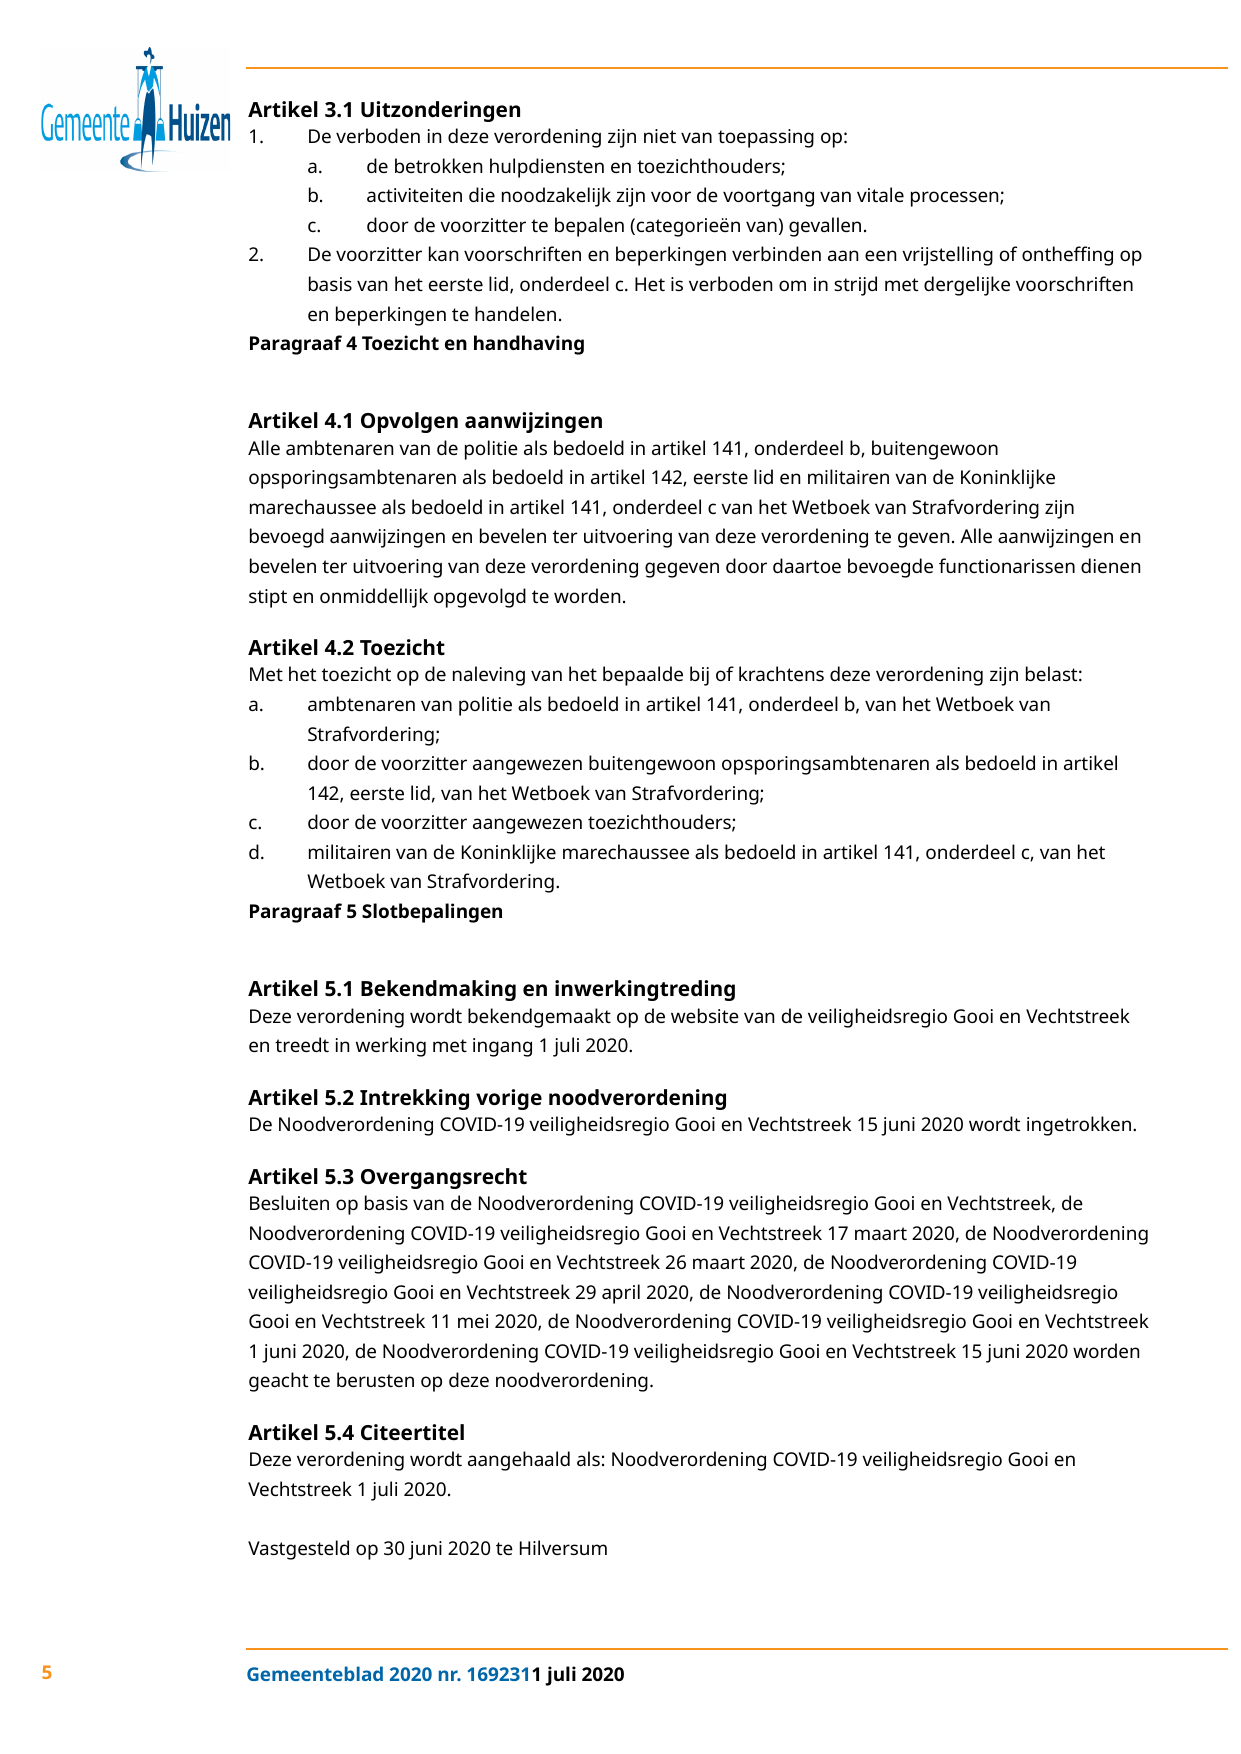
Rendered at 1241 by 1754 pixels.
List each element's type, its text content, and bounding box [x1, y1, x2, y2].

list De voorzitter kan voorschriften en beperkingen verbinden aan een vrijstelling of ontheffing op basis van het eerste lid, onderdeel c. Het is verboden om in strijd met dergelijke voorschriften en beperkingen te handelen. [248, 242, 1152, 326]
list door de voorzitter aangewezen buitengewoon opsporingsambtenaren als bedoeld in artikel 142, eerste lid, van het Wetboek van Strafvordering; [248, 750, 1152, 806]
text Paragraaf 4 Toezicht en handhaving [248, 330, 1152, 356]
list door de voorzitter aangewezen toezichthouders; [248, 809, 1152, 835]
picture [41, 47, 231, 172]
text Met het toezicht op de naleving van het bepaalde bij of krachtens deze verordening zijn belast: [248, 662, 1152, 687]
text Artikel 5.1 Bekendmaking en inwerkingtreding [248, 974, 1152, 1003]
list door de voorzitter te bepalen (categorieën van) gevallen. [307, 212, 1152, 238]
text Alle ambtenaren van de politie als bedoeld in artikel 141, onderdeel b, buitengewoon opsporingsambtenaren als bedoeld in artikel 142, eerste lid en militairen van de Koninklijke marechaussee als bedoeld in artikel 141, onderdeel c van het Wetboek van Strafvordering zijn bevoegd aanwijzingen en bevelen ter uitvoering van deze verordening te geven. Alle aanwijzingen en bevelen ter uitvoering van deze verordening gegeven door daartoe bevoegde functionarissen dienen stipt en onmiddellijk opgevolgd te worden. [248, 435, 1152, 608]
text Artikel 3.1 Uitzonderingen [248, 95, 1152, 123]
text Artikel 4.1 Opvolgen aanwijzingen [248, 406, 1152, 435]
text Artikel 4.2 Toezicht [248, 633, 1152, 662]
text Besluiten op basis van de Noodverordening COVID-19 veiligheidsregio Gooi en Vechtstreek, de Noodverordening COVID-19 veiligheidsregio Gooi en Vechtstreek 17 maart 2020, de Noodverordening COVID-19 veiligheidsregio Gooi en Vechtstreek 26 maart 2020, de Noodverordening COVID-19 veiligheidsregio Gooi en Vechtstreek 29 april 2020, de Noodverordening COVID-19 veiligheidsregio Gooi en Vechtstreek 11 mei 2020, de Noodverordening COVID-19 veiligheidsregio Gooi en Vechtstreek 1 juni 2020, de Noodverordening COVID-19 veiligheidsregio Gooi en Vechtstreek 15 juni 2020 worden geacht te berusten op deze noodverordening. [248, 1190, 1152, 1393]
text Deze verordening wordt aangehaald als: Noodverordening COVID-19 veiligheidsregio Gooi en Vechtstreek 1 juli 2020. [248, 1447, 1152, 1502]
text Paragraaf 5 Slotbepalingen [248, 898, 1152, 924]
list activiteiten die noodzakelijk zijn voor de voortgang van vitale processen; [307, 182, 1152, 208]
list ambtenaren van politie als bedoeld in artikel 141, onderdeel b, van het Wetboek van Strafvordering; [248, 691, 1152, 747]
text Artikel 5.4 Citeertitel [248, 1418, 1152, 1447]
text Deze verordening wordt bekendgemaakt op de website van de veiligheidsregio Gooi en Vechtstreek en treedt in werking met ingang 1 juli 2020. [248, 1003, 1152, 1058]
list militairen van de Koninklijke marechaussee als bedoeld in artikel 141, onderdeel c, van het Wetboek van Strafvordering. [248, 839, 1152, 894]
text Artikel 5.3 Overgangsrecht [248, 1162, 1152, 1190]
text Artikel 5.2 Intrekking vorige noodverordening [248, 1083, 1152, 1111]
list De verboden in deze verordening zijn niet van toepassing op: [248, 123, 1152, 149]
list de betrokken hulpdiensten en toezichthouders; [307, 153, 1152, 178]
text Vastgesteld op 30 juni 2020 te Hilversum [248, 1535, 1152, 1561]
text De Noodverordening COVID-19 veiligheidsregio Gooi en Vechtstreek 15 juni 2020 wordt ingetrokken. [248, 1111, 1152, 1137]
